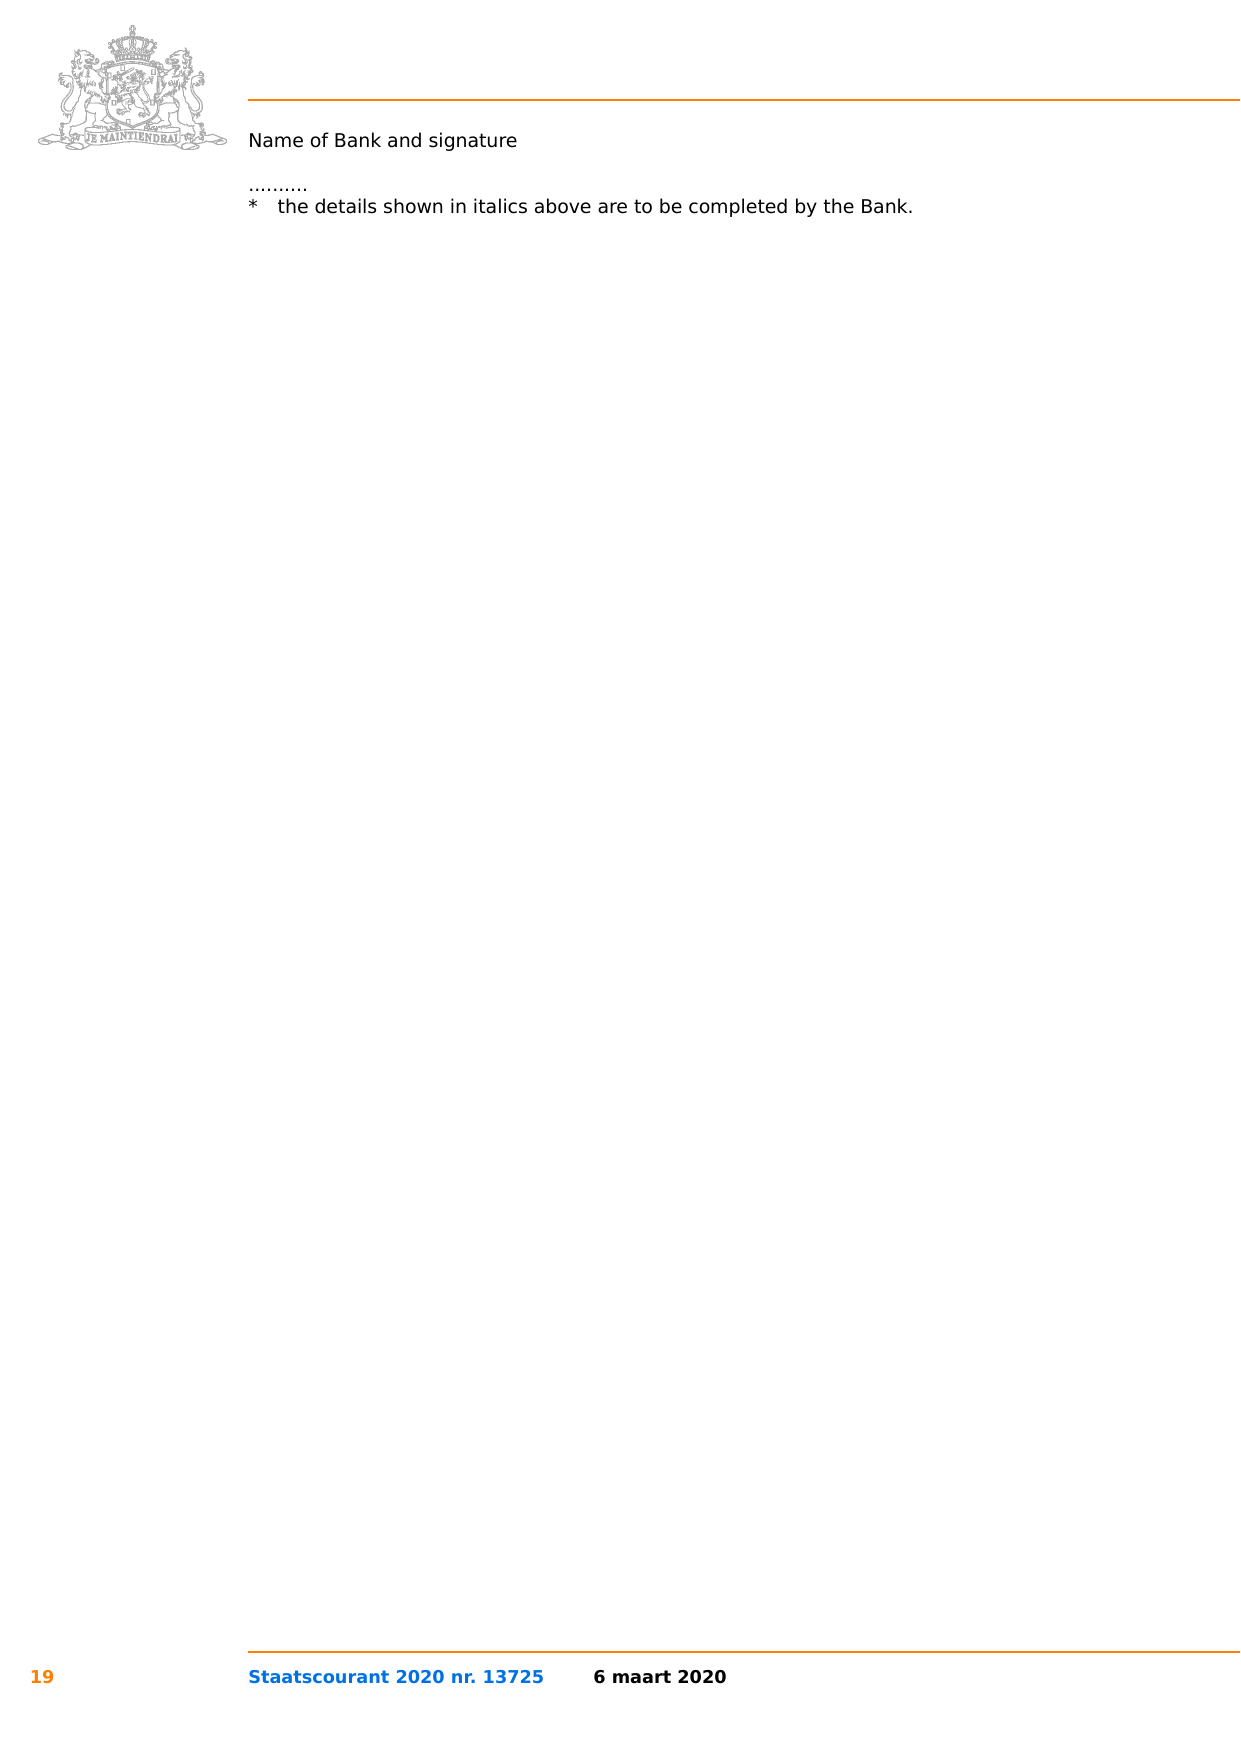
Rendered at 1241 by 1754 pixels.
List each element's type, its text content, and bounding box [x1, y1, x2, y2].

text Name of Bank and signature [248, 130, 1163, 152]
picture [38, 25, 227, 150]
text * the details shown in italics above are to be completed by the Bank. [248, 196, 1163, 218]
text .......... [248, 174, 1163, 196]
